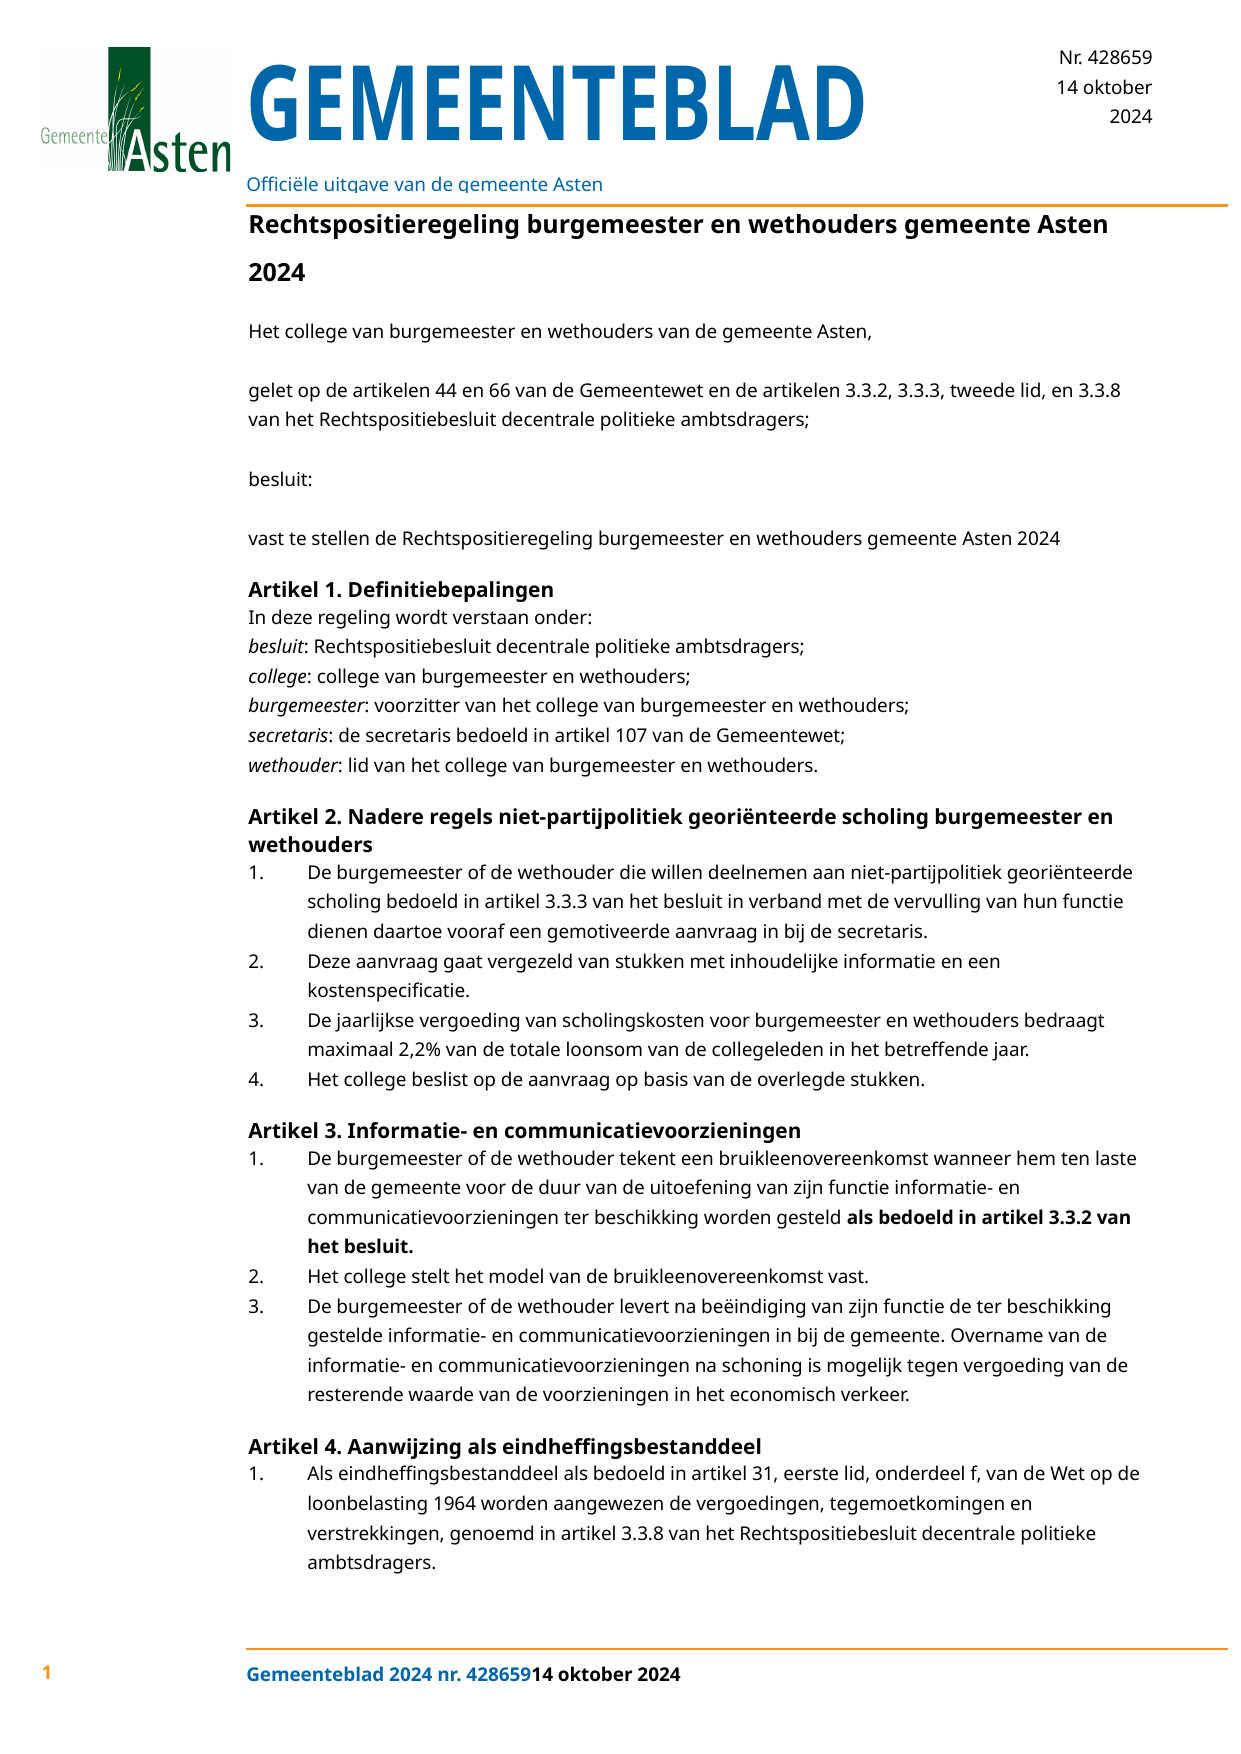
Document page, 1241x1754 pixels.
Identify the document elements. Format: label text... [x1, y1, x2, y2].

text besluit: [248, 466, 1152, 492]
picture [41, 47, 231, 172]
list De burgemeester of de wethouder levert na beëindiging van zijn functie de ter beschikking gestelde informatie- en communicatievoorzieningen in bij de gemeente. Overname van de informatie- en communicatievoorzieningen na schoning is mogelijk tegen vergoeding van de resterende waarde van de voorzieningen in het economisch verkeer. [248, 1293, 1152, 1407]
list De burgemeester of de wethouder die willen deelnemen aan niet-partijpolitiek georiënteerde scholing bedoeld in artikel 3.3.3 van het besluit in verband met de vervulling van hun functie dienen daartoe vooraf een gemotiveerde aanvraag in bij de secretaris. [248, 859, 1152, 944]
text gelet op de artikelen 44 en 66 van de Gemeentewet en de artikelen 3.3.2, 3.3.3, tweede lid, en 3.3.8 van het Rechtspositiebesluit decentrale politieke ambtsdragers; [248, 377, 1152, 432]
text Artikel 3. Informatie- en communicatievoorzieningen [248, 1117, 1152, 1145]
text besluit: Rechtspositiebesluit decentrale politieke ambtsdragers; [248, 633, 1152, 659]
text Artikel 1. Definitiebepalingen [248, 575, 1152, 604]
text burgemeester: voorzitter van het college van burgemeester en wethouders; [248, 693, 1152, 718]
list De burgemeester of de wethouder tekent een bruikleenovereenkomst wanneer hem ten laste van de gemeente voor de duur van de uitoefening van zijn functie informatie- en communicatievoorzieningen ter beschikking worden gesteld als bedoeld in artikel 3.3.2 van het besluit. [248, 1145, 1152, 1259]
list Als eindheffingsbestanddeel als bedoeld in artikel 31, eerste lid, onderdeel f, van de Wet op de loonbelasting 1964 worden aangewezen de vergoedingen, tegemoetkomingen en verstrekkingen, genoemd in artikel 3.3.8 van het Rechtspositiebesluit decentrale politieke ambtsdragers. [248, 1461, 1152, 1575]
text wethouder: lid van het college van burgemeester en wethouders. [248, 752, 1152, 777]
list Deze aanvraag gaat vergezeld van stukken met inhoudelijke informatie en een kostenspecificatie. [248, 948, 1152, 1003]
text Artikel 4. Aanwijzing als eindheffingsbestanddeel [248, 1432, 1152, 1461]
list De jaarlijkse vergoeding van scholingskosten voor burgemeester en wethouders bedraagt maximaal 2,2% van de totale loonsom van de collegeleden in het betreffende jaar. [248, 1007, 1152, 1062]
text vast te stellen de Rechtspositieregeling burgemeester en wethouders gemeente Asten 2024 [248, 525, 1152, 551]
text college: college van burgemeester en wethouders; [248, 663, 1152, 689]
text Rechtspositieregeling burgemeester en wethouders gemeente Asten 2024 [248, 207, 1152, 288]
text Artikel 2. Nadere regels niet-partijpolitiek georiënteerde scholing burgemeester en wethouders [248, 802, 1152, 859]
list Het college beslist op de aanvraag op basis van de overlegde stukken. [248, 1066, 1152, 1092]
text In deze regeling wordt verstaan onder: [248, 604, 1152, 629]
list Het college stelt het model van de bruikleenovereenkomst vast. [248, 1263, 1152, 1289]
text Het college van burgemeester en wethouders van de gemeente Asten, [248, 318, 1152, 344]
text secretaris: de secretaris bedoeld in artikel 107 van de Gemeentewet; [248, 722, 1152, 748]
